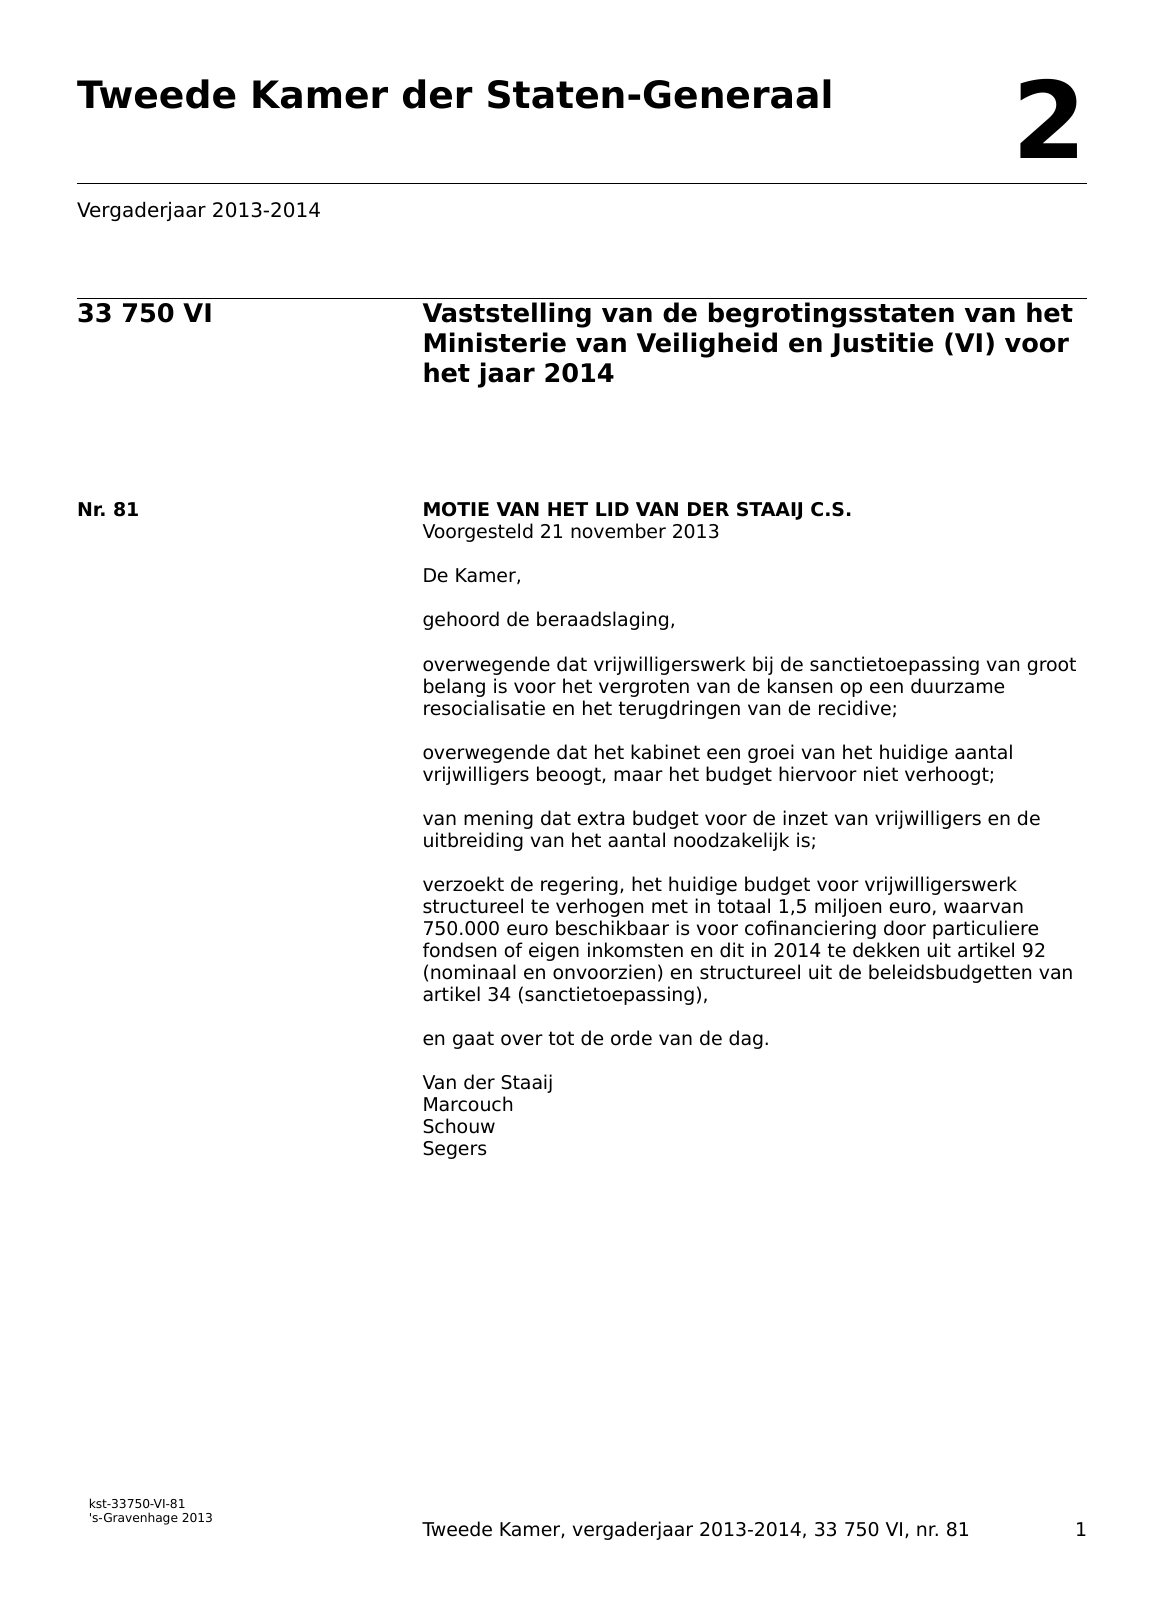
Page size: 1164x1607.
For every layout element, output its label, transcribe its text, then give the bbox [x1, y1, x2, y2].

text overwegende dat het kabinet een groei van het huidige aantal vrijwilligers beoogt, maar het budget hiervoor niet verhoogt; [422, 742, 1087, 786]
table_header 2 [886, 59, 1087, 183]
text en gaat over tot de orde van de dag. [422, 1028, 1087, 1050]
subtitle 33 750 VI Vaststelling van de begrotingsstaten van het Ministerie van Veiligheid en Justitie (VI) voor het jaar 2014 [77, 299, 1087, 388]
text van mening dat extra budget voor de inzet van vrijwilligers en de uitbreiding van het aantal noodzakelijk is; [422, 808, 1087, 852]
text Schouw [422, 1116, 1087, 1138]
text 's-Gravenhage 2013 [88, 1511, 323, 1525]
table_cell Vergaderjaar 2013-2014 [77, 184, 1087, 298]
text kst-33750-VI-81 [88, 1497, 323, 1511]
text De Kamer, [422, 565, 1087, 587]
subtitle Nr. 81 MOTIE VAN HET LID VAN DER STAAIJ C.S. [77, 499, 1087, 521]
text Van der Staaij [422, 1072, 1087, 1094]
text gehoord de beraadslaging, [422, 609, 1087, 631]
text overwegende dat vrijwilligerswerk bij de sanctietoepassing van groot belang is voor het vergroten van de kansen op een duurzame resocialisatie en het terugdringen van de recidive; [422, 653, 1087, 719]
text Segers [422, 1138, 1087, 1160]
text Voorgesteld 21 november 2013 [422, 521, 1087, 543]
table_header Tweede Kamer der Staten-Generaal [77, 59, 886, 183]
text Marcouch [422, 1094, 1087, 1116]
text verzoekt de regering, het huidige budget voor vrijwilligerswerk structureel te verhogen met in totaal 1,5 miljoen euro, waarvan 750.000 euro beschikbaar is voor cofinanciering door particuliere fondsen of eigen inkomsten en dit in 2014 te dekken uit artikel 92 (nominaal en onvoorzien) en structureel uit de beleidsbudgetten van artikel 34 (sanctietoepassing), [422, 874, 1087, 1006]
